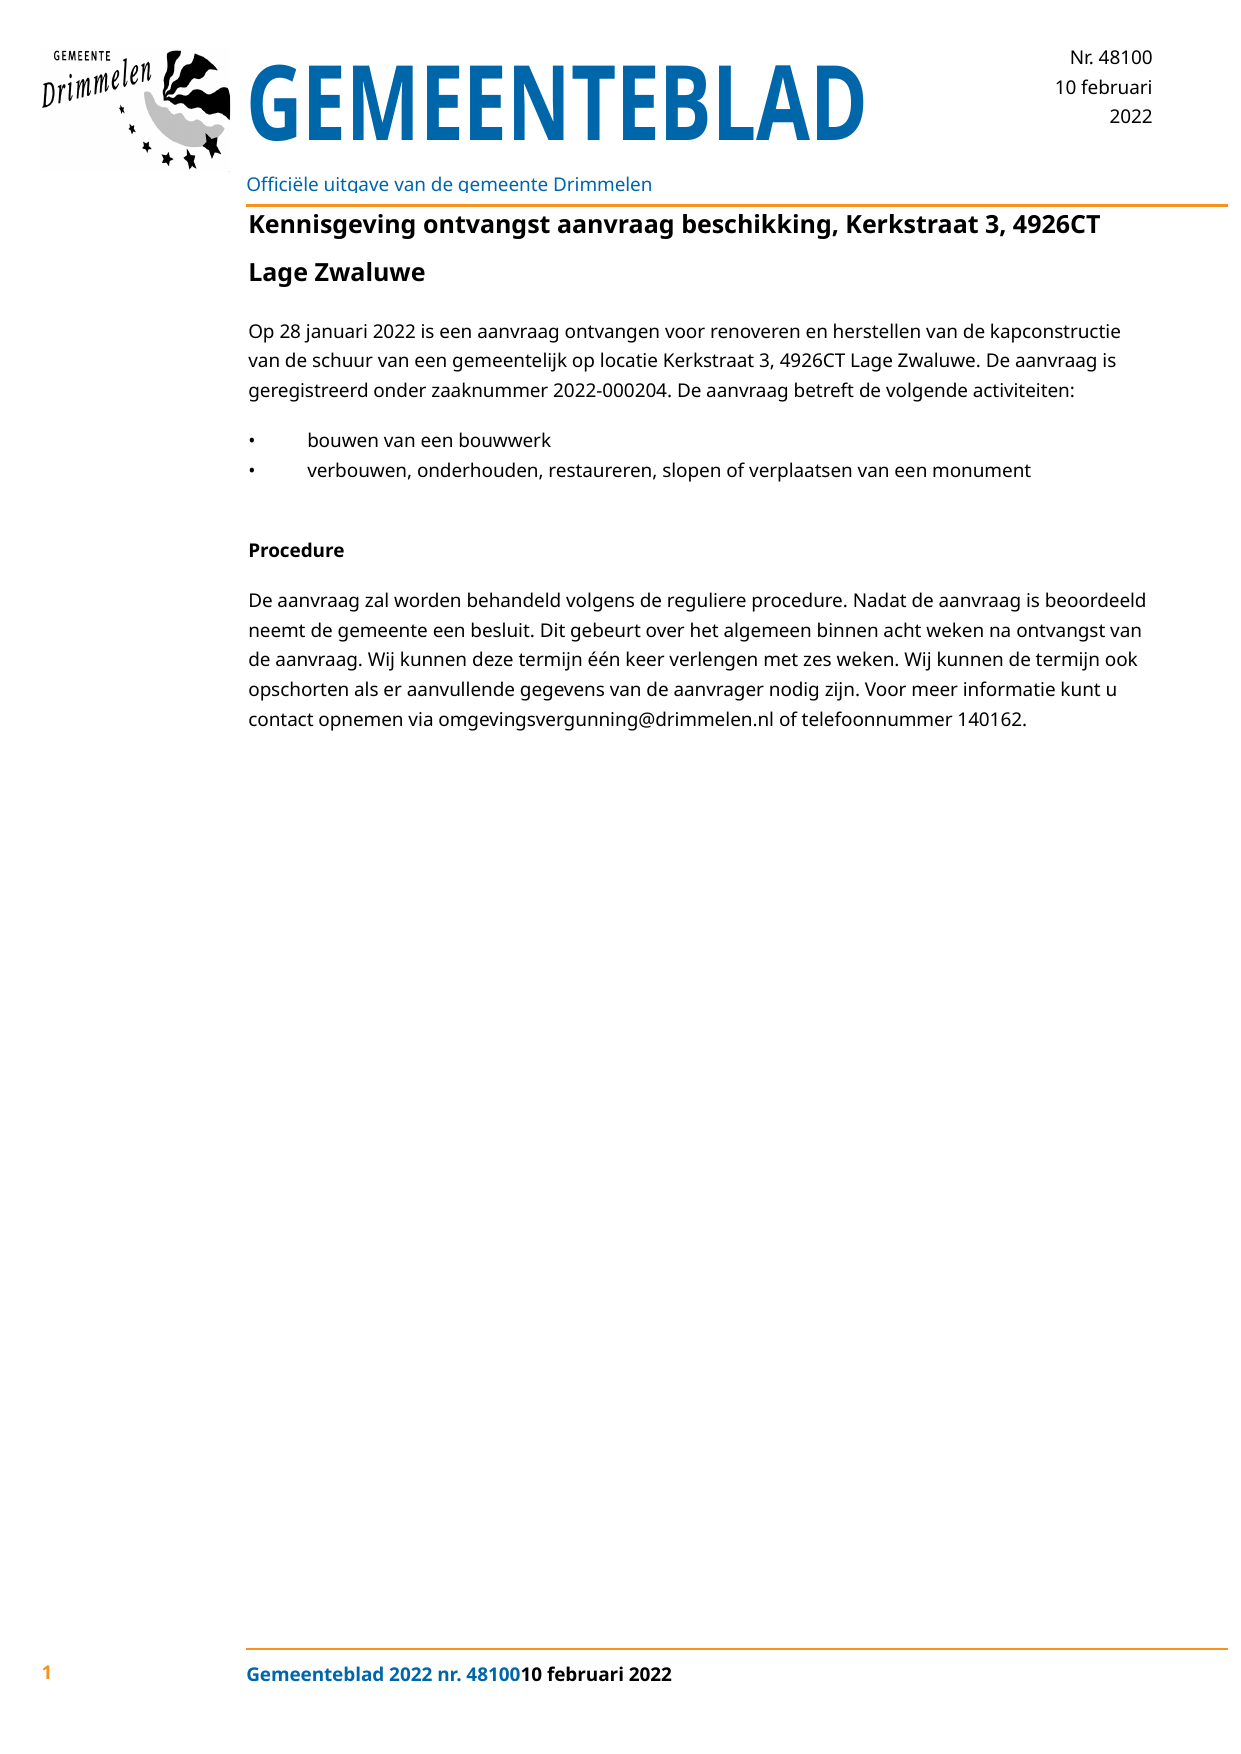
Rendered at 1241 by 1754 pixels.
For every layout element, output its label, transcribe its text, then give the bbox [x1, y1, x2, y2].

text De aanvraag zal worden behandeld volgens de reguliere procedure. Nadat de aanvraag is beoordeeld neemt de gemeente een besluit. Dit gebeurt over het algemeen binnen acht weken na ontvangst van de aanvraag. Wij kunnen deze termijn één keer verlengen met zes weken. Wij kunnen de termijn ook opschorten als er aanvullende gegevens van de aanvrager nodig zijn. Voor meer informatie kunt u contact opnemen via omgevingsvergunning@drimmelen.nl of telefoonnummer 140162. [248, 587, 1152, 732]
text Op 28 januari 2022 is een aanvraag ontvangen voor renoveren en herstellen van de kapconstructie van de schuur van een gemeentelijk op locatie Kerkstraat 3, 4926CT Lage Zwaluwe. De aanvraag is geregistreerd onder zaaknummer 2022-000204. De aanvraag betreft de volgende activiteiten: [248, 318, 1152, 403]
text Procedure [248, 537, 1152, 563]
picture [41, 47, 231, 172]
list verbouwen, onderhouden, restaureren, slopen of verplaatsen van een monument [248, 457, 1152, 483]
list bouwen van een bouwwerk [248, 427, 1152, 453]
text Kennisgeving ontvangst aanvraag beschikking, Kerkstraat 3, 4926CT Lage Zwaluwe [248, 207, 1152, 288]
